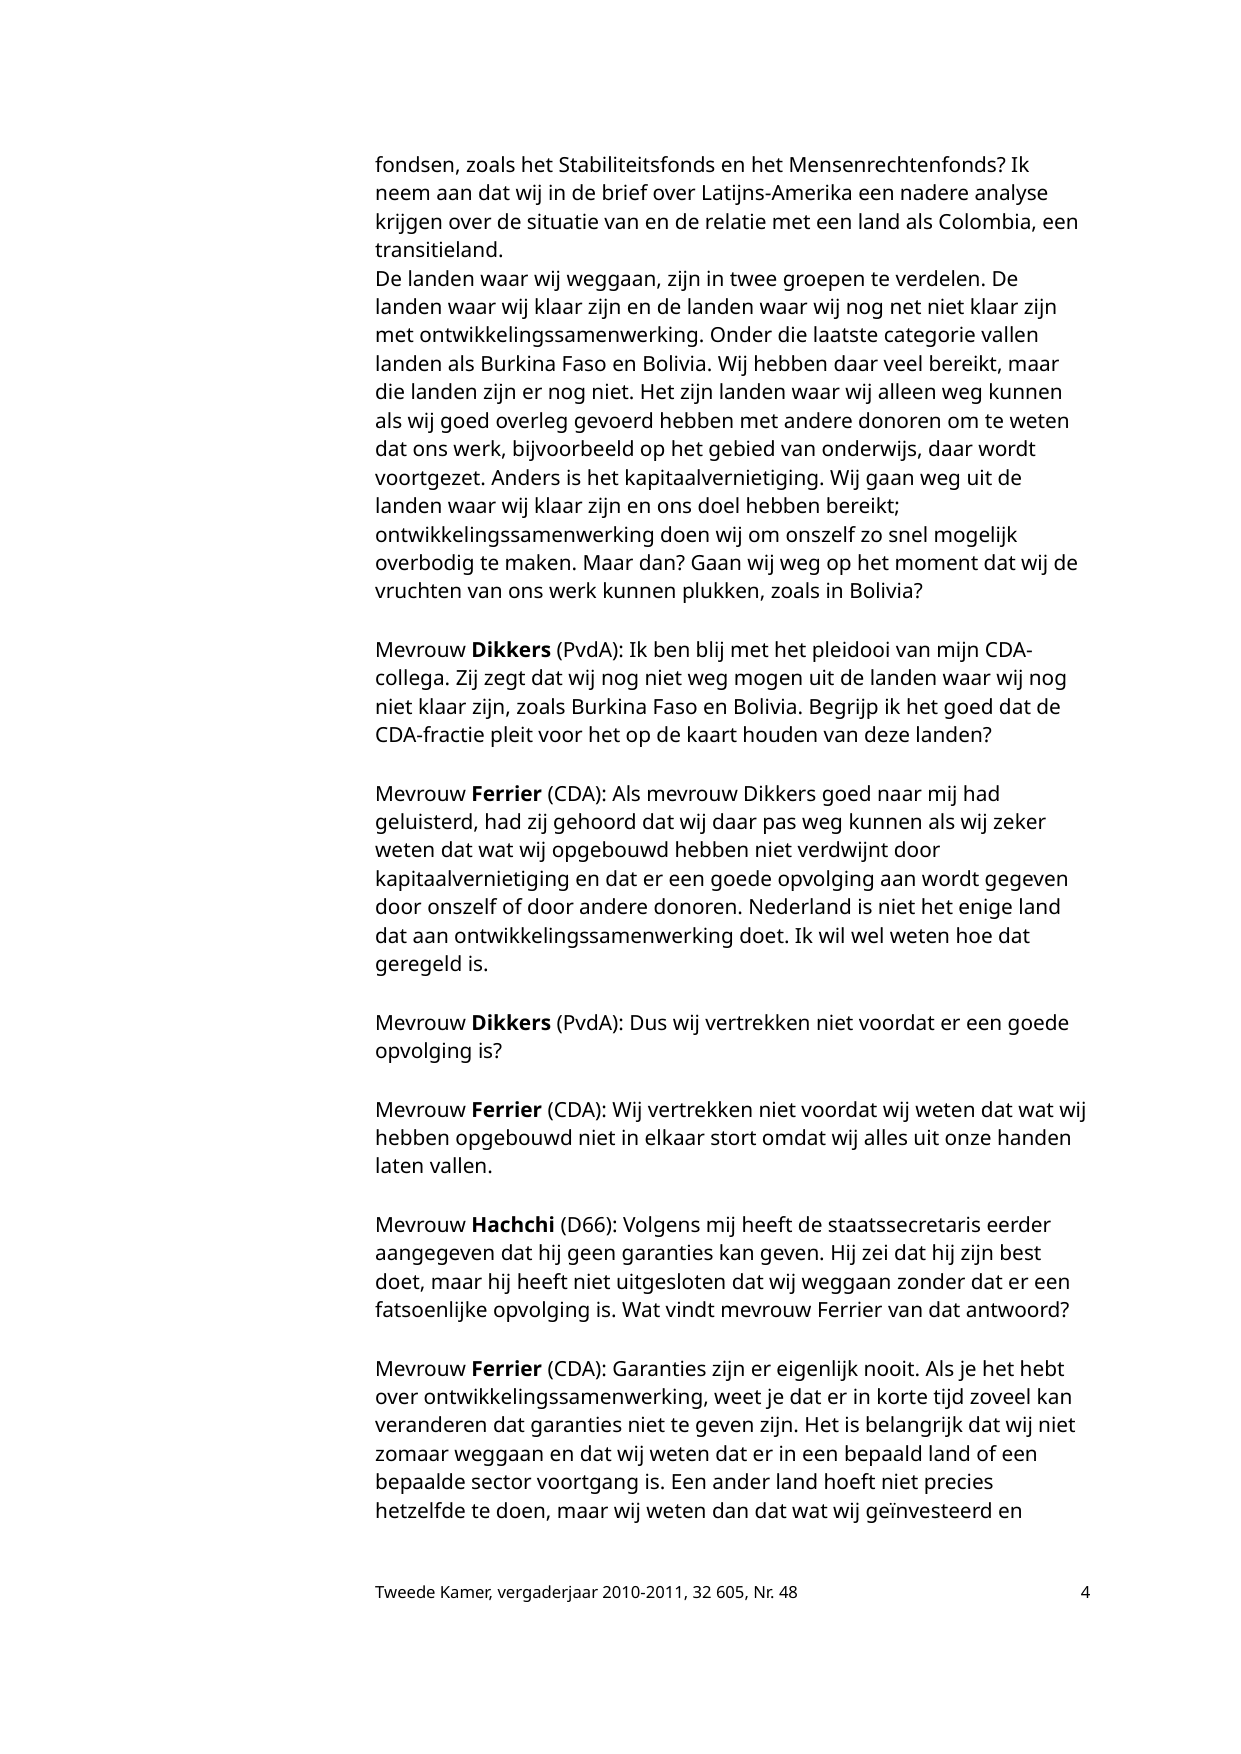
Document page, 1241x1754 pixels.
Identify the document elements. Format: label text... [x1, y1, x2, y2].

text Mevrouw Hachchi (D66): Volgens mij heeft de staatssecretaris eerder aangegeven dat hij geen garanties kan geven. Hij zei dat hij zijn best doet, maar hij heeft niet uitgesloten dat wij weggaan zonder dat er een fatsoenlijke opvolging is. Wat vindt mevrouw Ferrier van dat antwoord? [375, 1210, 1090, 1324]
text fondsen, zoals het Stabiliteitsfonds en het Mensenrechtenfonds? Ik neem aan dat wij in de brief over Latijns-Amerika een nadere analyse krijgen over de situatie van en de relatie met een land als Colombia, een transitieland. [375, 150, 1090, 264]
text Mevrouw Ferrier (CDA): Garanties zijn er eigenlijk nooit. Als je het hebt over ontwikkelingssamenwerking, weet je dat er in korte tijd zoveel kan veranderen dat garanties niet te geven zijn. Het is belangrijk dat wij niet zomaar weggaan en dat wij weten dat er in een bepaald land of een bepaalde sector voortgang is. Een ander land hoeft niet precies hetzelfde te doen, maar wij weten dan dat wat wij geïnvesteerd en [375, 1354, 1090, 1524]
text Mevrouw Ferrier (CDA): Als mevrouw Dikkers goed naar mij had geluisterd, had zij gehoord dat wij daar pas weg kunnen als wij zeker weten dat wat wij opgebouwd hebben niet verdwijnt door kapitaalvernietiging en dat er een goede opvolging aan wordt gegeven door onszelf of door andere donoren. Nederland is niet het enige land dat aan ontwikkelingssamenwerking doet. Ik wil wel weten hoe dat geregeld is. [375, 779, 1090, 978]
text Mevrouw Dikkers (PvdA): Dus wij vertrekken niet voordat er een goede opvolging is? [375, 1008, 1090, 1065]
text Mevrouw Ferrier (CDA): Wij vertrekken niet voordat wij weten dat wat wij hebben opgebouwd niet in elkaar stort omdat wij alles uit onze handen laten vallen. [375, 1095, 1090, 1180]
text Mevrouw Dikkers (PvdA): Ik ben blij met het pleidooi van mijn CDA-collega. Zij zegt dat wij nog niet weg mogen uit de landen waar wij nog niet klaar zijn, zoals Burkina Faso en Bolivia. Begrijp ik het goed dat de CDA-fractie pleit voor het op de kaart houden van deze landen? [375, 635, 1090, 749]
text De landen waar wij weggaan, zijn in twee groepen te verdelen. De landen waar wij klaar zijn en de landen waar wij nog net niet klaar zijn met ontwikkelingssamenwerking. Onder die laatste categorie vallen landen als Burkina Faso en Bolivia. Wij hebben daar veel bereikt, maar die landen zijn er nog niet. Het zijn landen waar wij alleen weg kunnen als wij goed overleg gevoerd hebben met andere donoren om te weten dat ons werk, bijvoorbeeld op het gebied van onderwijs, daar wordt voortgezet. Anders is het kapitaalvernietiging. Wij gaan weg uit de landen waar wij klaar zijn en ons doel hebben bereikt; ontwikkelingssamenwerking doen wij om onszelf zo snel mogelijk overbodig te maken. Maar dan? Gaan wij weg op het moment dat wij de vruchten van ons werk kunnen plukken, zoals in Bolivia? [375, 264, 1090, 605]
